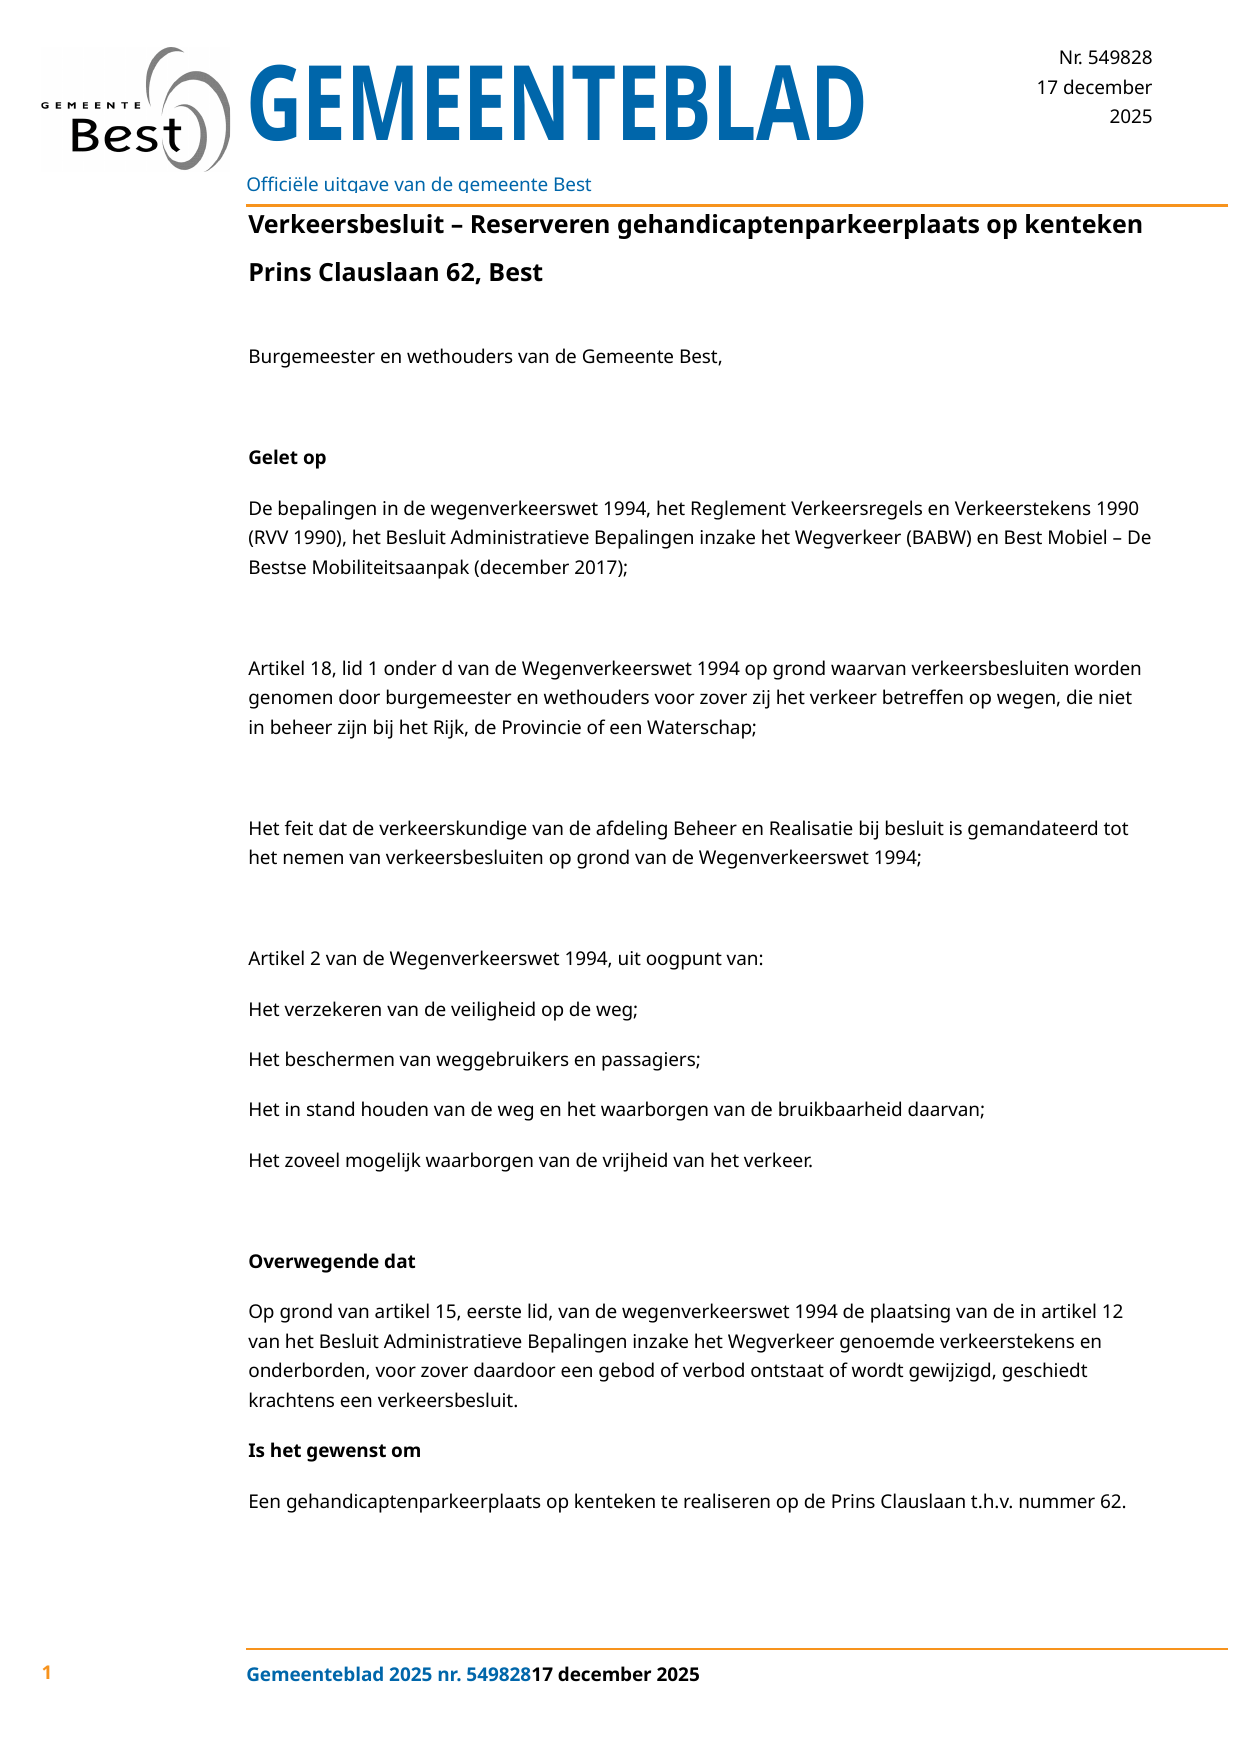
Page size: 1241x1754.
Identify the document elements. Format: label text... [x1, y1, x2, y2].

text Is het gewenst om [248, 1437, 1152, 1463]
picture [41, 47, 231, 172]
text Het feit dat de verkeerskundige van de afdeling Beheer en Realisatie bij besluit is gemandateerd tot het nemen van verkeersbesluiten op grond van de Wegenverkeerswet 1994; [248, 815, 1152, 870]
text Burgemeester en wethouders van de Gemeente Best, [248, 344, 1152, 369]
text Artikel 2 van de Wegenverkeerswet 1994, uit oogpunt van: [248, 945, 1152, 971]
text Het in stand houden van de weg en het waarborgen van de bruikbaarheid daarvan; [248, 1097, 1152, 1122]
text Een gehandicaptenparkeerplaats op kenteken te realiseren op de Prins Clauslaan t.h.v. nummer 62. [248, 1488, 1152, 1513]
text Het beschermen van weggebruikers en passagiers; [248, 1046, 1152, 1072]
text Op grond van artikel 15, eerste lid, van de wegenverkeerswet 1994 de plaatsing van de in artikel 12 van het Besluit Administratieve Bepalingen inzake het Wegverkeer genoemde verkeerstekens en onderborden, voor zover daardoor een gebod of verbod ontstaat of wordt gewijzigd, geschiedt krachtens een verkeersbesluit. [248, 1298, 1152, 1413]
text Het verzekeren van de veiligheid op de weg; [248, 996, 1152, 1021]
text Verkeersbesluit – Reserveren gehandicaptenparkeerplaats op kenteken Prins Clauslaan 62, Best [248, 207, 1152, 288]
text De bepalingen in de wegenverkeerswet 1994, het Reglement Verkeersregels en Verkeerstekens 1990 (RVV 1990), het Besluit Administratieve Bepalingen inzake het Wegverkeer (BABW) en Best Mobiel – De Bestse Mobiliteitsaanpak (december 2017); [248, 495, 1152, 580]
text Overwegende dat [248, 1248, 1152, 1273]
text Gelet op [248, 444, 1152, 470]
text Het zoveel mogelijk waarborgen van de vrijheid van het verkeer. [248, 1147, 1152, 1173]
text Artikel 18, lid 1 onder d van de Wegenverkeerswet 1994 op grond waarvan verkeersbesluiten worden genomen door burgemeester en wethouders voor zover zij het verkeer betreffen op wegen, die niet in beheer zijn bij het Rijk, de Provincie of een Waterschap; [248, 655, 1152, 740]
